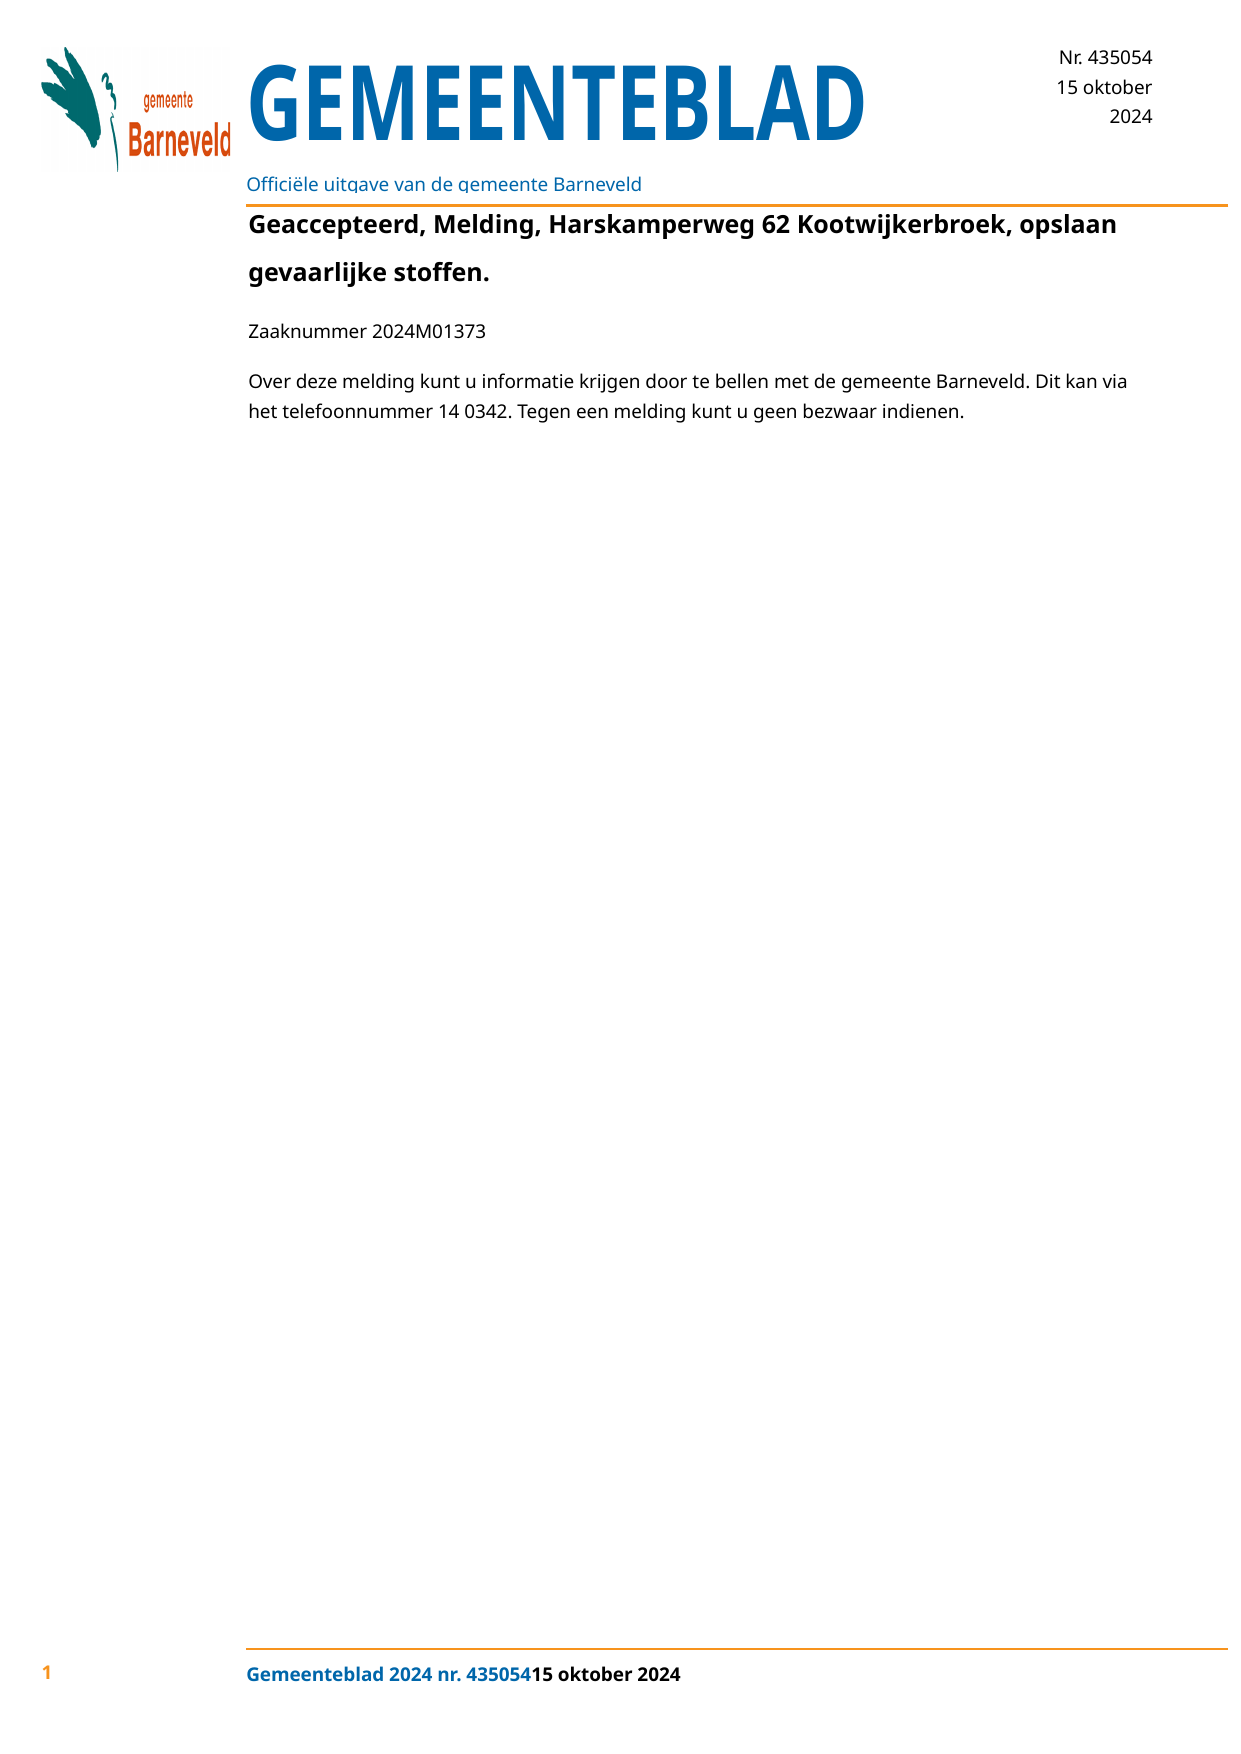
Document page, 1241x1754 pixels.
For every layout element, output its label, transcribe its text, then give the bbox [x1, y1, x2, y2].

text Over deze melding kunt u informatie krijgen door te bellen met de gemeente Barneveld. Dit kan via het telefoonnummer 14 0342. Tegen een melding kunt u geen bezwaar indienen. [248, 368, 1152, 424]
text Zaaknummer 2024M01373 [248, 318, 1152, 344]
text Geaccepteerd, Melding, Harskamperweg 62 Kootwijkerbroek, opslaan gevaarlijke stoffen. [248, 207, 1152, 288]
picture [41, 47, 231, 172]
